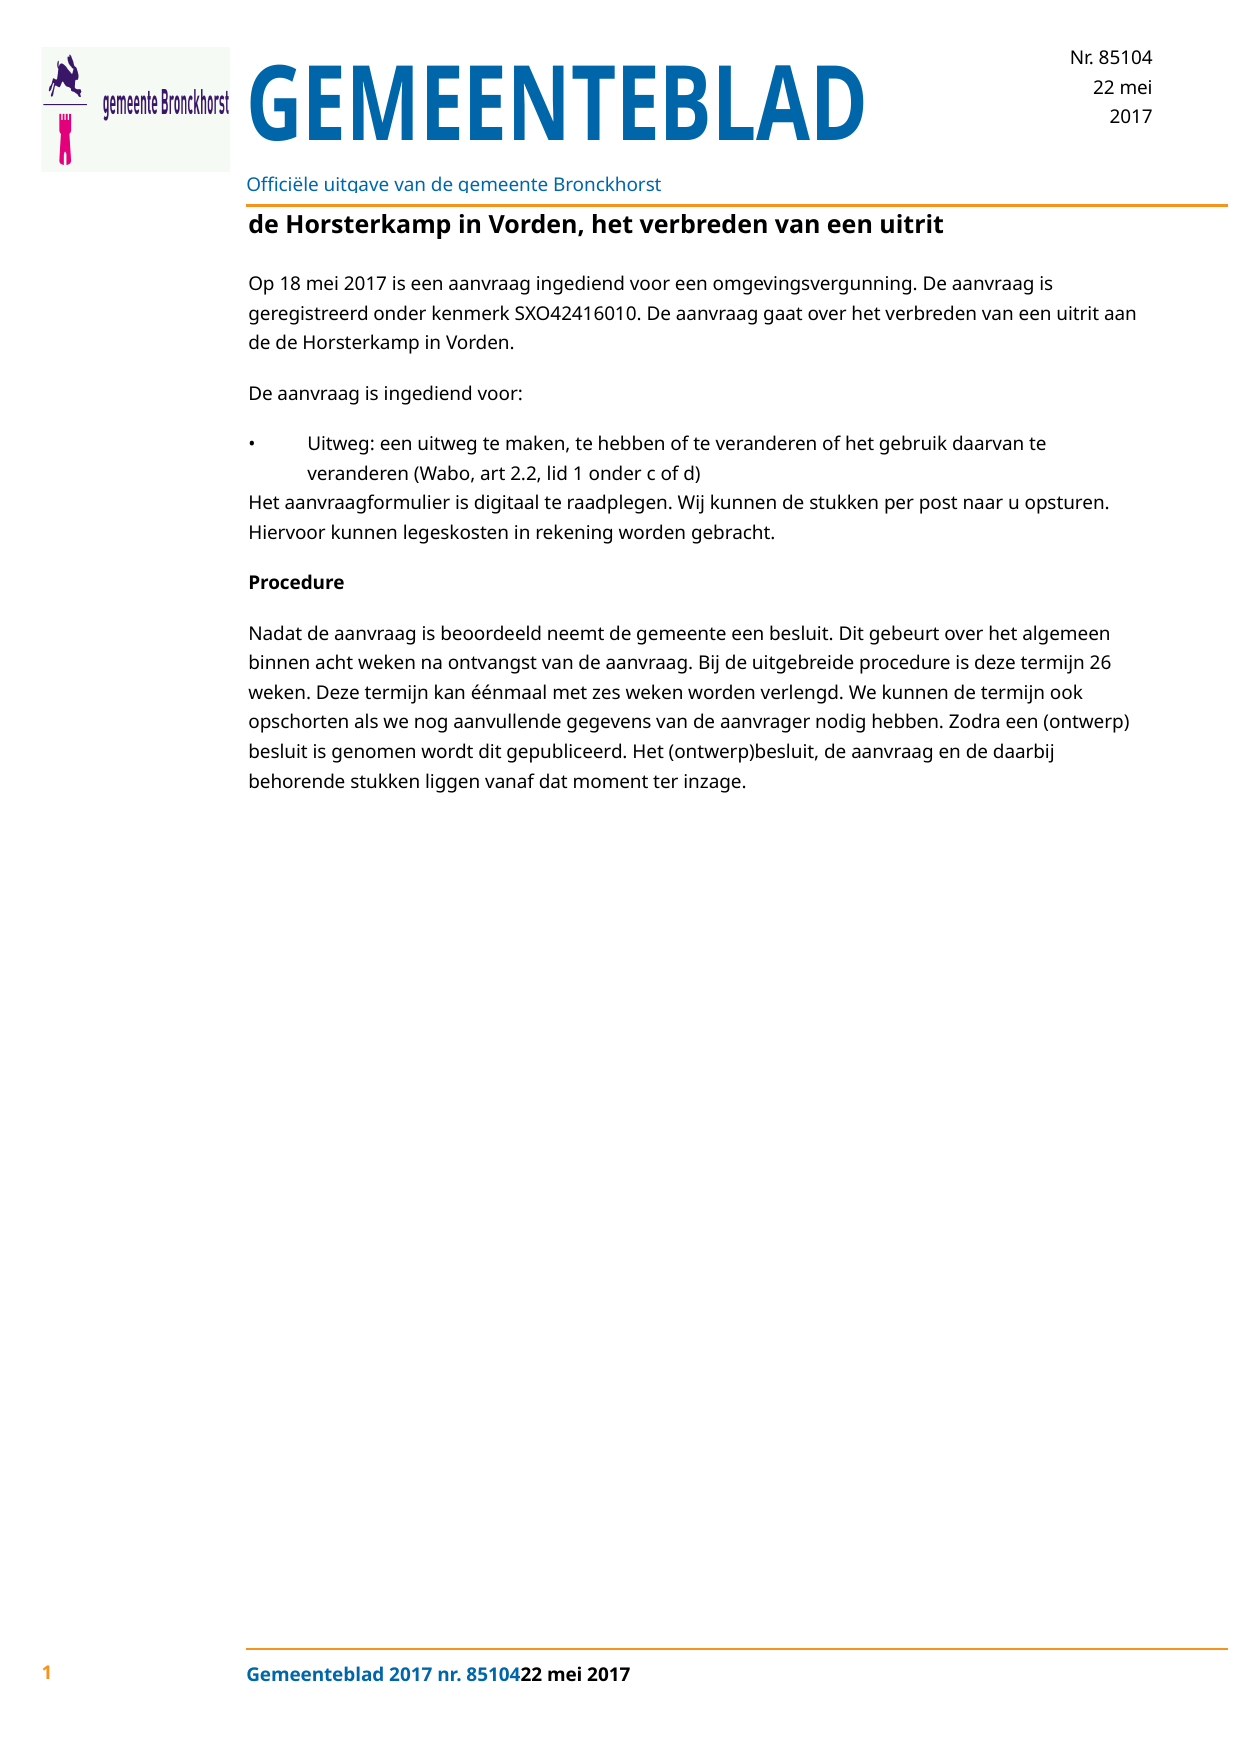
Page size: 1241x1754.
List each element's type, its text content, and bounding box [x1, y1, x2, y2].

text Nadat de aanvraag is beoordeeld neemt de gemeente een besluit. Dit gebeurt over het algemeen binnen acht weken na ontvangst van de aanvraag. Bij de uitgebreide procedure is deze termijn 26 weken. Deze termijn kan éénmaal met zes weken worden verlengd. We kunnen de termijn ook opschorten als we nog aanvullende gegevens van de aanvrager nodig hebben. Zodra een (ontwerp) besluit is genomen wordt dit gepubliceerd. Het (ontwerp)besluit, de aanvraag en de daarbij behorende stukken liggen vanaf dat moment ter inzage. [248, 620, 1152, 793]
text Op 18 mei 2017 is een aanvraag ingediend voor een omgevingsvergunning. De aanvraag is geregistreerd onder kenmerk SXO42416010. De aanvraag gaat over het verbreden van een uitrit aan de de Horsterkamp in Vorden. [248, 270, 1152, 355]
text Procedure [248, 569, 1152, 595]
text de Horsterkamp in Vorden, het verbreden van een uitrit [248, 207, 1152, 241]
list Uitweg: een uitweg te maken, te hebben of te veranderen of het gebruik daarvan te veranderen (Wabo, art 2.2, lid 1 onder c of d) [248, 430, 1152, 486]
text De aanvraag is ingediend voor: [248, 380, 1152, 406]
text Het aanvraagformulier is digitaal te raadplegen. Wij kunnen de stukken per post naar u opsturen. Hiervoor kunnen legeskosten in rekening worden gebracht. [248, 489, 1152, 545]
picture [41, 47, 231, 172]
